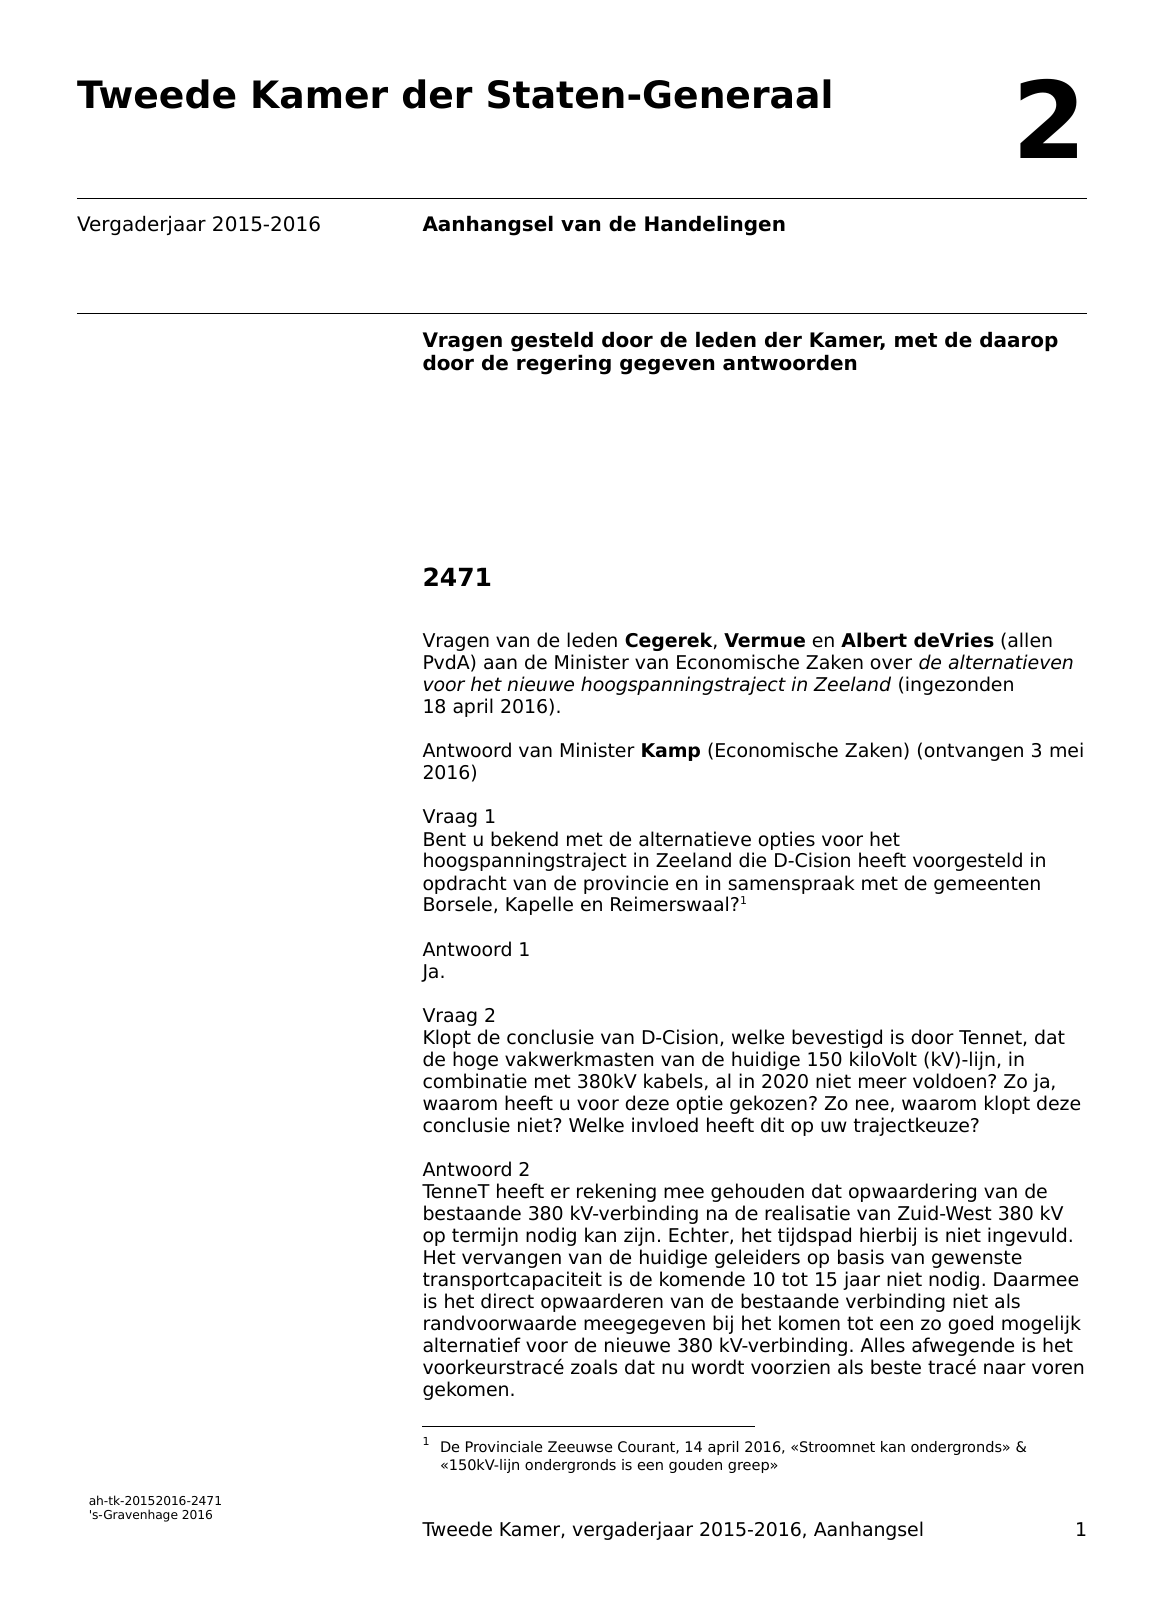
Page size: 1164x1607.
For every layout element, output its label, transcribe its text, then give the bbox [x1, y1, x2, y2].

table_cell [77, 314, 422, 375]
text Antwoord van Minister Kamp (Economische Zaken) (ontvangen 3 mei 2016) [422, 740, 1087, 784]
text 2471 [422, 563, 1087, 592]
text ah-tk-20152016-2471 [88, 1494, 323, 1508]
text Vraag 1 [422, 806, 1087, 828]
table_cell Aanhangsel van de Handelingen [422, 199, 1087, 313]
text Antwoord 2 [422, 1159, 1087, 1181]
text Bent u bekend met de alternatieve opties voor het hoogspanningstraject in Zeeland die D-Cision heeft voorgesteld in opdracht van de provincie en in samenspraak met de gemeenten Borsele, Kapelle en Reimerswaal? [422, 828, 1087, 916]
text Klopt de conclusie van D-Cision, welke bevestigd is door Tennet, dat de hoge vakwerkmasten van de huidige 150 kiloVolt (kV)-lijn, in combinatie met 380kV kabels, al in 2020 niet meer voldoen? Zo ja, waarom heeft u voor deze optie gekozen? Zo nee, waarom klopt deze conclusie niet? Welke invloed heeft dit op uw trajectkeuze? [422, 1027, 1087, 1137]
text Vragen van de leden Cegerek, Vermue en Albert deVries (allen PvdA) aan de Minister van Economische Zaken over de alternatieven voor het nieuwe hoogspanningstraject in Zeeland (ingezonden 18 april 2016). [422, 630, 1087, 718]
table_header 2 [886, 59, 1087, 198]
text Vraag 2 [422, 1005, 1087, 1027]
table_cell Vergaderjaar 2015-2016 [77, 199, 422, 313]
text De Provinciale Zeeuwse Courant, 14 april 2016, «Stroomnet kan ondergronds» & «150kV-lijn ondergronds is een gouden greep» [422, 1435, 1087, 1474]
text Antwoord 1 [422, 938, 1087, 961]
table_header Tweede Kamer der Staten-Generaal [77, 59, 886, 198]
text TenneT heeft er rekening mee gehouden dat opwaardering van de bestaande 380 kV-verbinding na de realisatie van Zuid-West 380 kV op termijn nodig kan zijn. Echter, het tijdspad hierbij is niet ingevuld. Het vervangen van de huidige geleiders op basis van gewenste transportcapaciteit is de komende 10 tot 15 jaar niet nodig. Daarmee is het direct opwaarderen van de bestaande verbinding niet als randvoorwaarde meegegeven bij het komen tot een zo goed mogelijk alternatief voor de nieuwe 380 kV-verbinding. Alles afwegende is het voorkeurstracé zoals dat nu wordt voorzien als beste tracé naar voren gekomen. [422, 1181, 1087, 1401]
table_cell Vragen gesteld door de leden der Kamer, met de daarop door de regering gegeven antwoorden [422, 314, 1087, 375]
text Ja. [422, 961, 1087, 982]
text 's-Gravenhage 2016 [88, 1508, 323, 1522]
